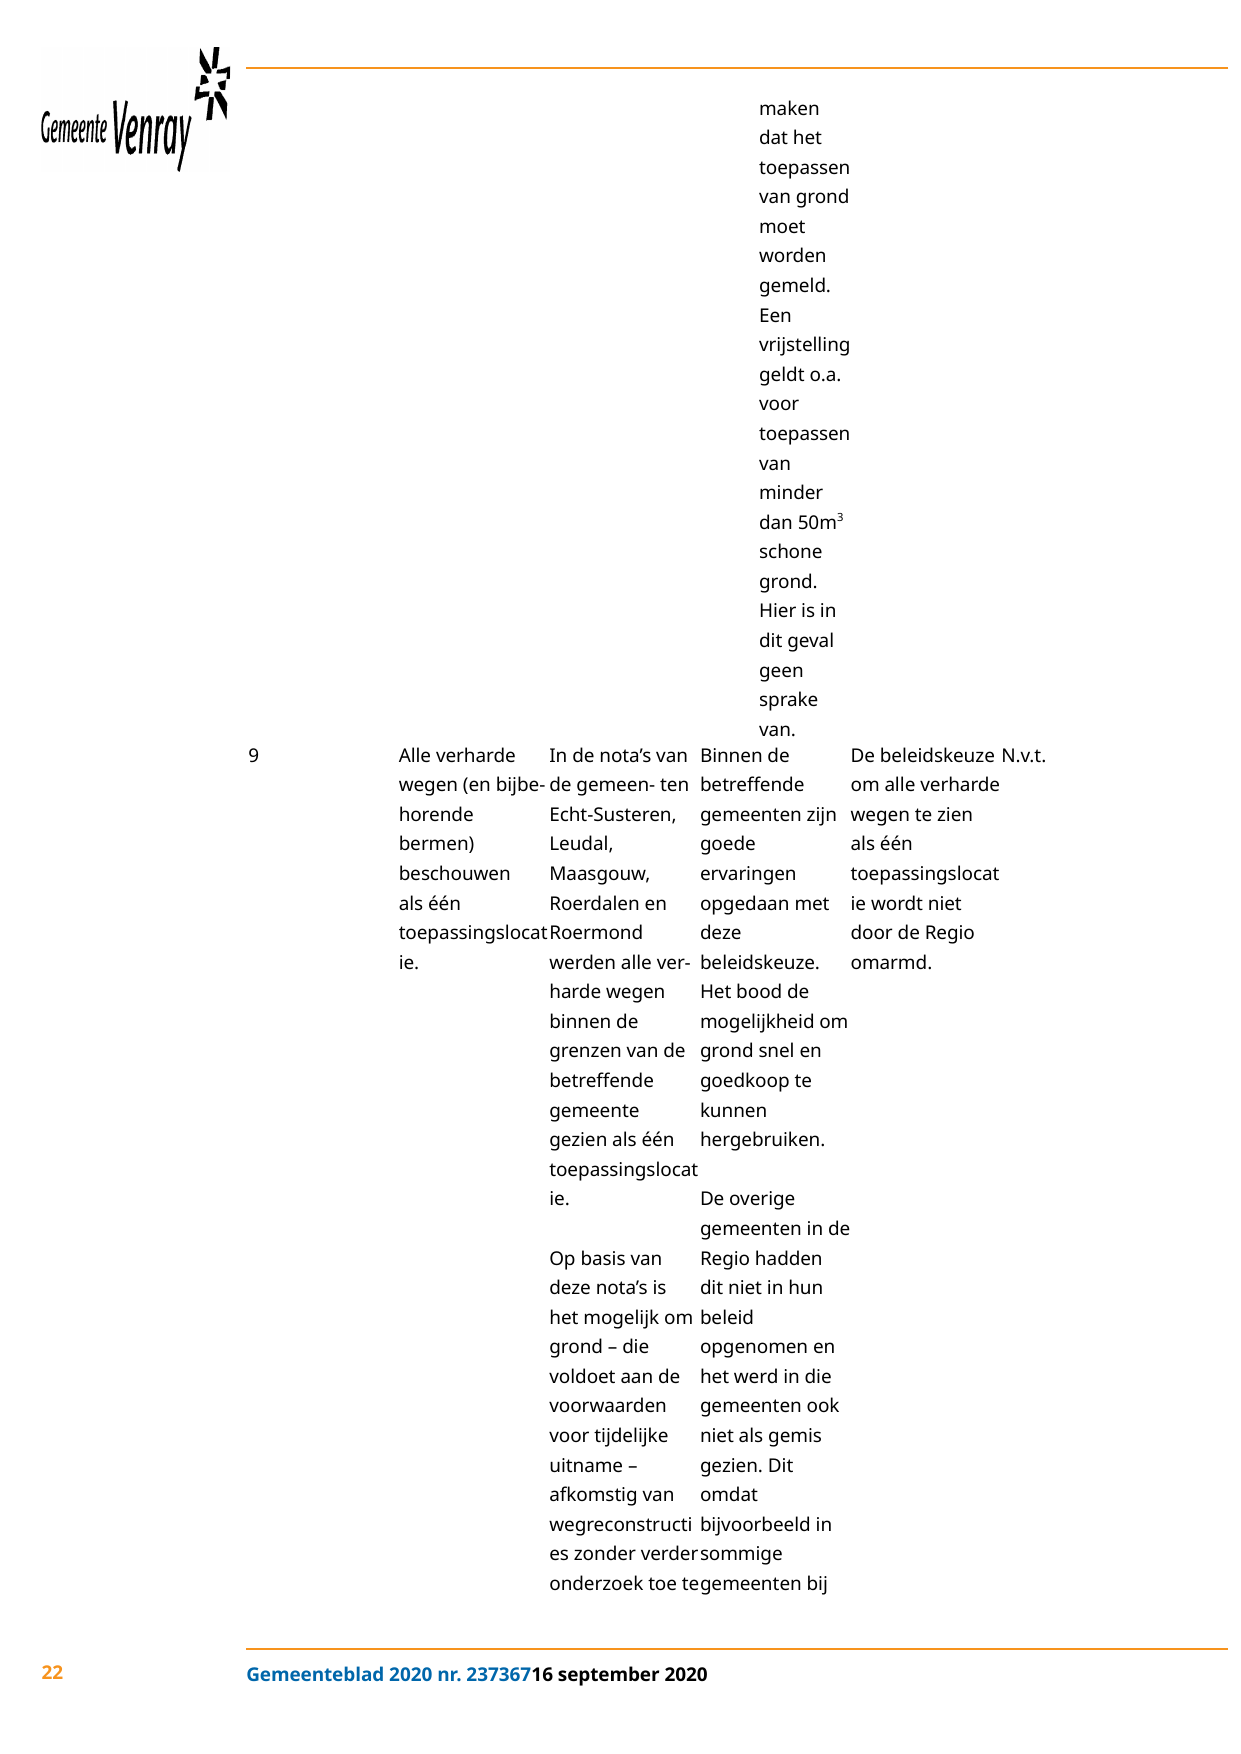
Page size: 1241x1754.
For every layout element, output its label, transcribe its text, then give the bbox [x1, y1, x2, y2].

picture [41, 47, 231, 172]
table_cell [399, 95, 549, 742]
table_cell [850, 95, 1001, 742]
table_cell [248, 95, 398, 742]
table_cell maken dat het toepassen van grond moet worden gemeld. Een vrijstelling geldt o.a. voor toepassen van minder dan 50m3 schone grond. Hier is in dit geval geen sprake van. [700, 95, 850, 742]
table_cell [549, 95, 700, 742]
table_cell In de nota’s van de gemeen- ten Echt-Susteren, Leudal, Maasgouw, Roerdalen en Roermond werden alle ver- harde wegen binnen de grenzen van de betreffende gemeente gezien als één toepassingslocatie. Op basis van deze nota’s is het mogelijk om grond – die voldoet aan de voorwaarden voor tijdelijke uitname – afkomstig van wegreconstructies zonder verder onderzoek toe te [549, 742, 700, 1596]
table_cell Alle verharde wegen (en bijbe- horende bermen) beschouwen als één toepassingslocatie. [399, 742, 549, 1596]
table_cell Binnen de betreffende gemeenten zijn goede ervaringen opgedaan met deze beleidskeuze. Het bood de mogelijkheid om grond snel en goedkoop te kunnen hergebruiken. De overige gemeenten in de Regio hadden dit niet in hun beleid opgenomen en het werd in die gemeenten ook niet als gemis gezien. Dit omdat bijvoorbeeld in sommige gemeenten bij [700, 742, 850, 1596]
table_cell De beleidskeuze om alle verharde wegen te zien als één toepassingslocatie wordt niet door de Regio omarmd. [850, 742, 1001, 1596]
table_cell N.v.t. [1001, 742, 1152, 1596]
table_cell 9 [248, 742, 398, 1596]
table_cell [1001, 95, 1152, 742]
